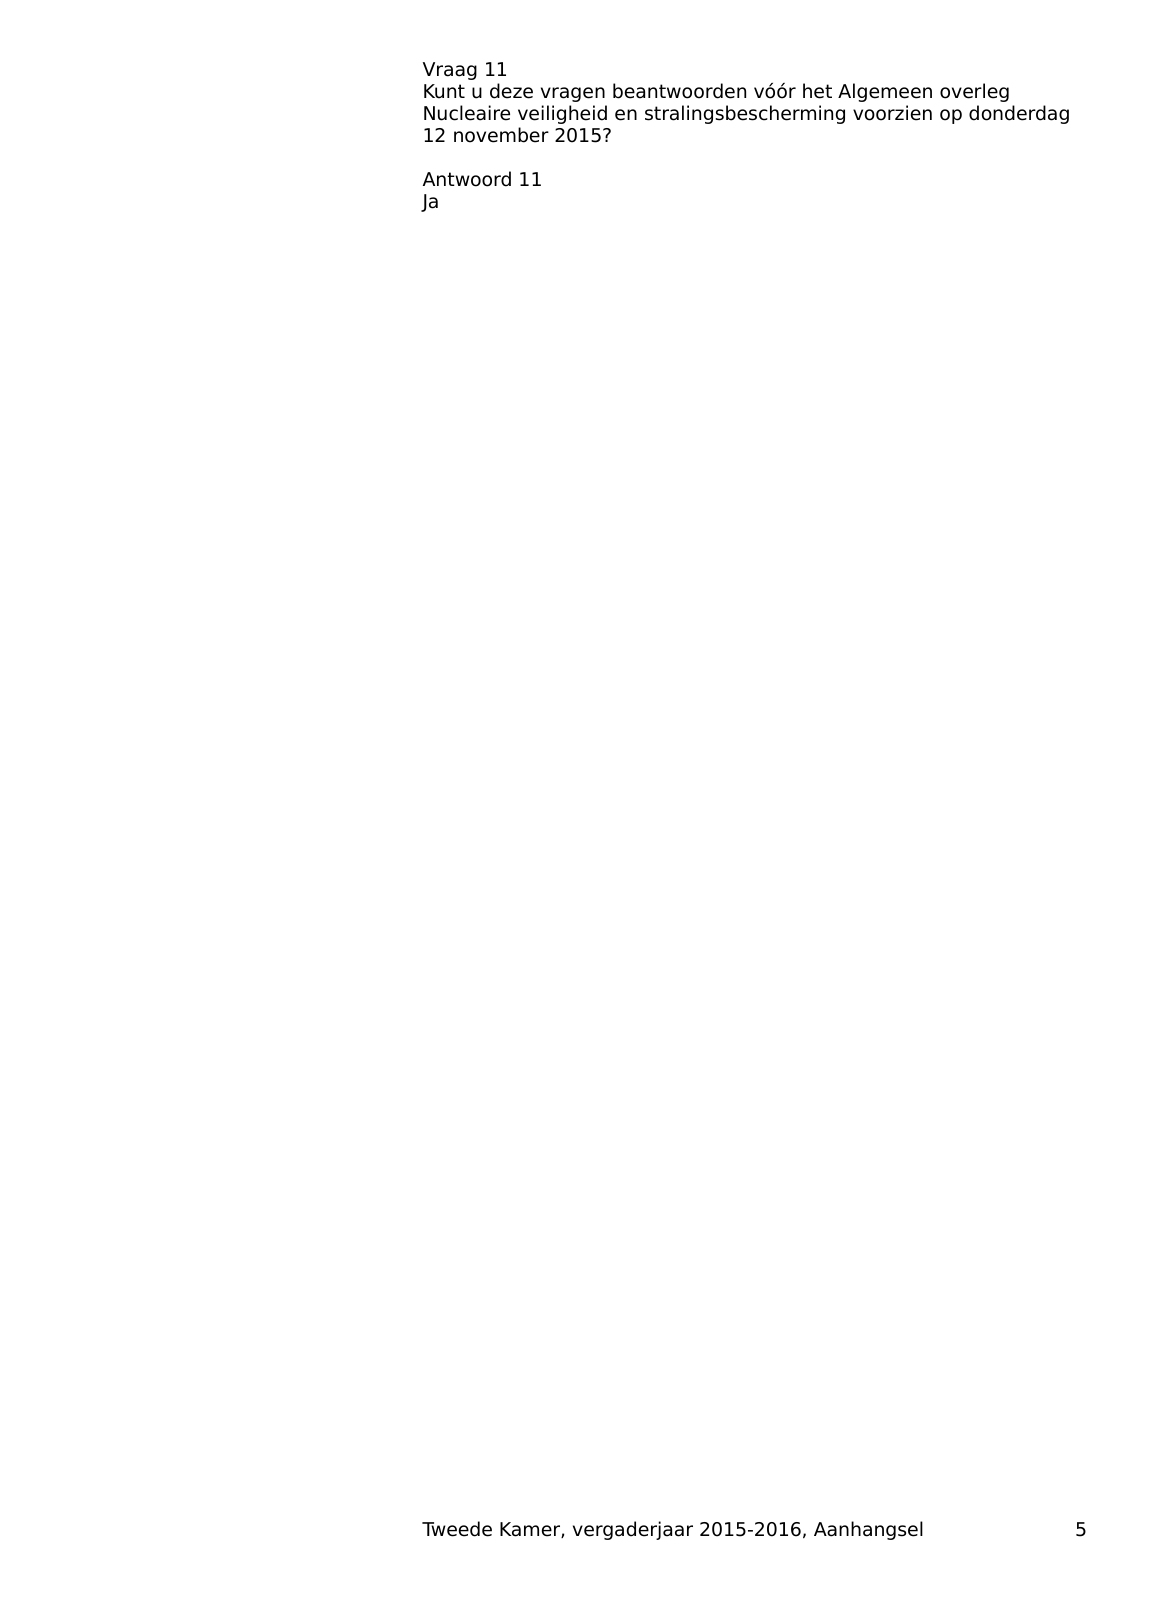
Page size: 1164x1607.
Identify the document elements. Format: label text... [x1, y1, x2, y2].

text Antwoord 11 [422, 169, 1087, 191]
text Ja [422, 191, 1087, 213]
text Kunt u deze vragen beantwoorden vóór het Algemeen overleg Nucleaire veiligheid en stralingsbescherming voorzien op donderdag 12 november 2015? [422, 81, 1087, 147]
text Vraag 11 [422, 59, 1087, 81]
